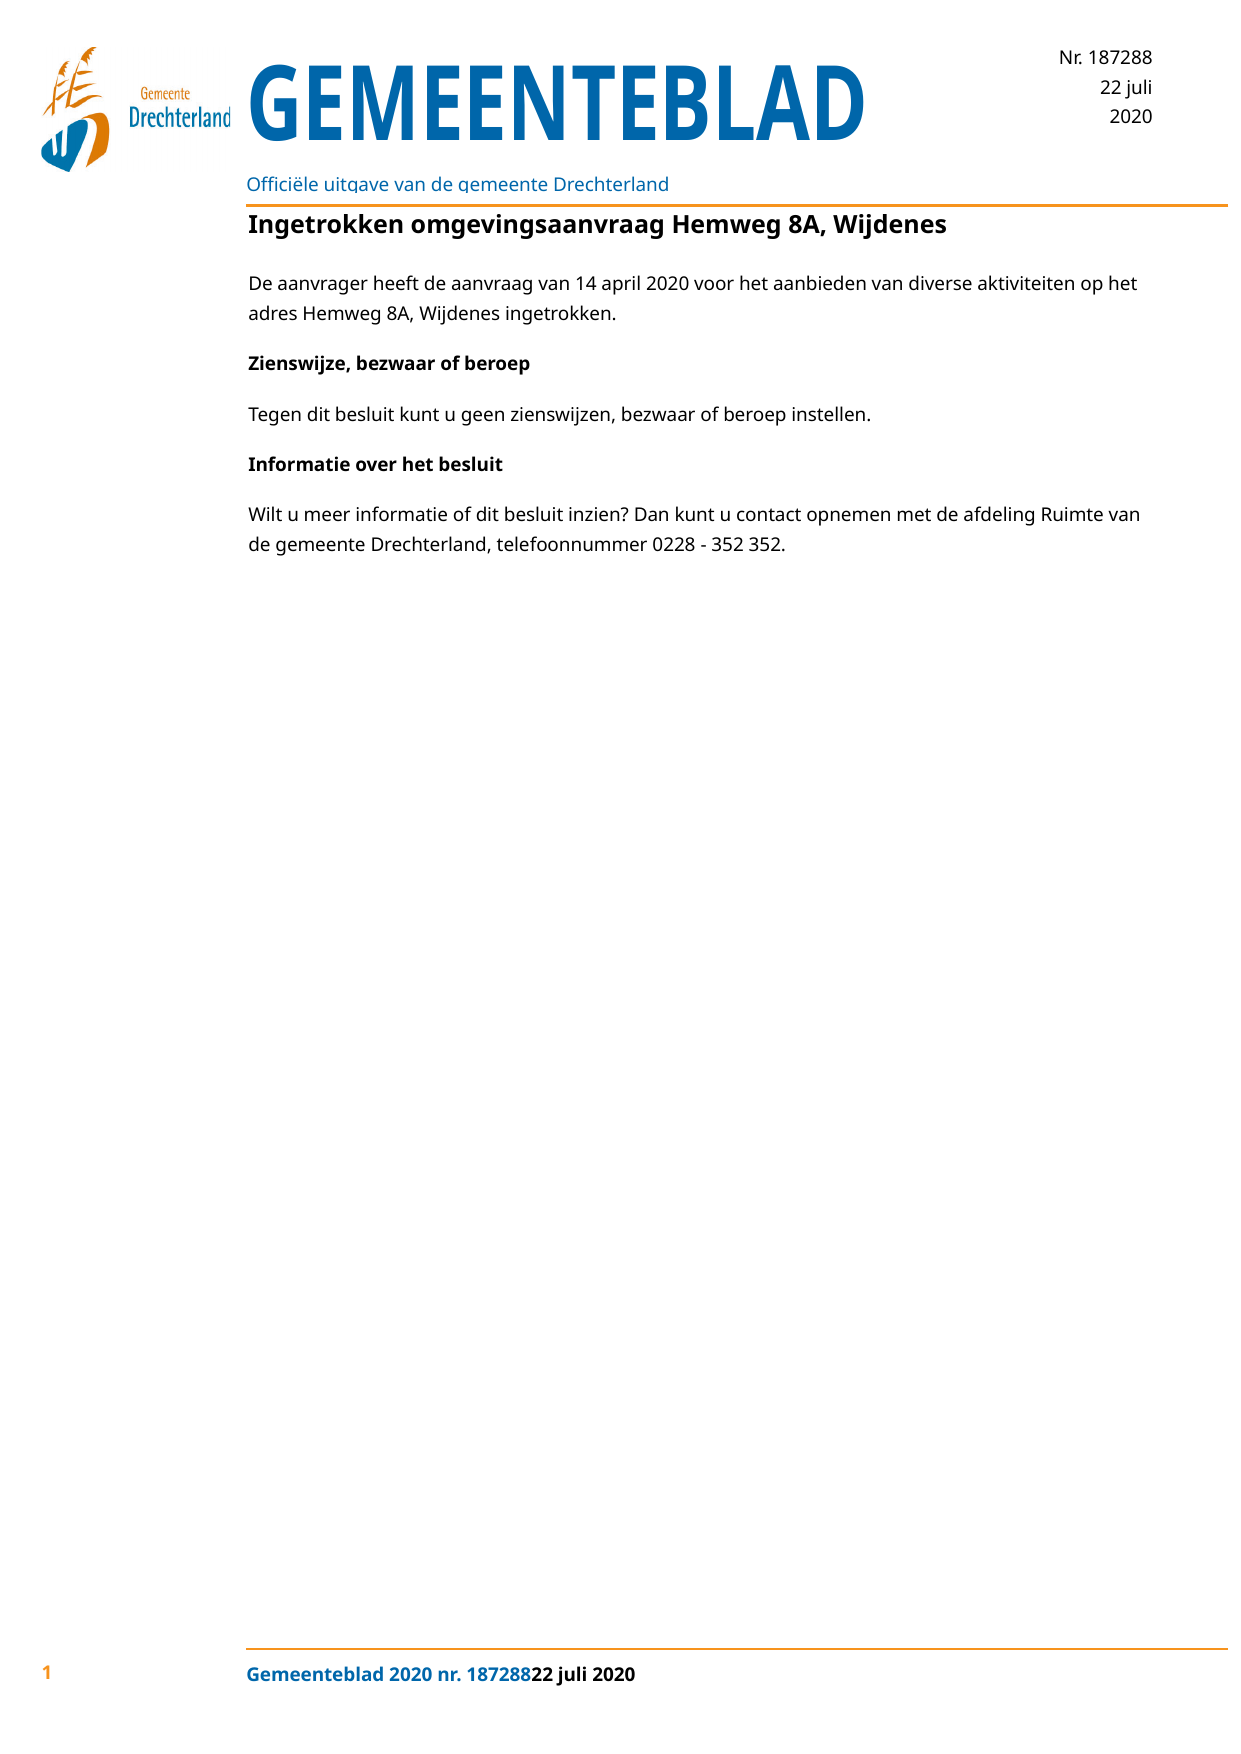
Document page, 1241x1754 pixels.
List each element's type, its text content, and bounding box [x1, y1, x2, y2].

text Ingetrokken omgevingsaanvraag Hemweg 8A, Wijdenes [248, 207, 1152, 241]
text Zienswijze, bezwaar of beroep [248, 350, 1152, 376]
text De aanvrager heeft de aanvraag van 14 april 2020 voor het aanbieden van diverse aktiviteiten op het adres Hemweg 8A, Wijdenes ingetrokken. [248, 270, 1152, 326]
text Tegen dit besluit kunt u geen zienswijzen, bezwaar of beroep instellen. [248, 401, 1152, 426]
picture [41, 47, 231, 172]
picture [226, 115, 231, 124]
picture [41, 158, 64, 172]
text Wilt u meer informatie of dit besluit inzien? Dan kunt u contact opnemen met de afdeling Ruimte van de gemeente Drechterland, telefoonnummer 0228 - 352 352. [248, 502, 1152, 557]
text Informatie over het besluit [248, 451, 1152, 477]
